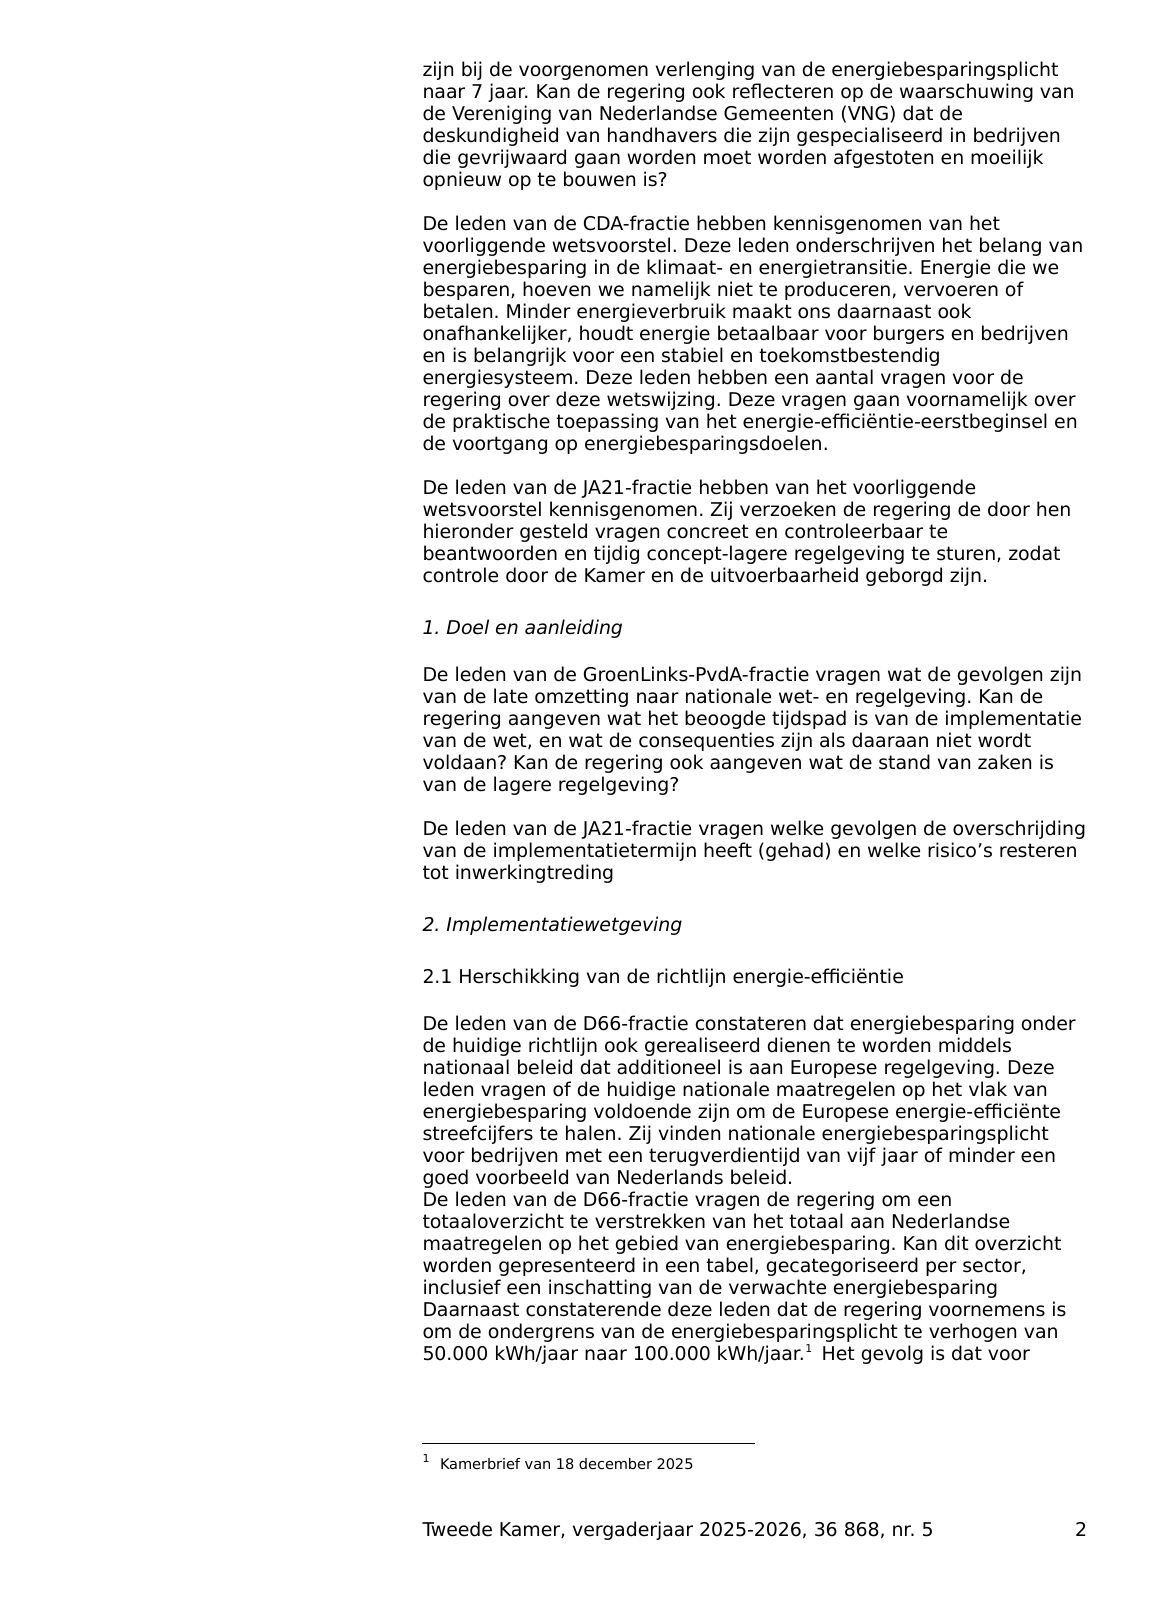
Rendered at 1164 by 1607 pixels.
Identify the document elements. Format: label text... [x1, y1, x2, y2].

text De leden van de GroenLinks-PvdA-fractie vragen wat de gevolgen zijn van de late omzetting naar nationale wet- en regelgeving. Kan de regering aangeven wat het beoogde tijdspad is van de implementatie van de wet, en wat de consequenties zijn als daaraan niet wordt voldaan? Kan de regering ook aangeven wat de stand van zaken is van de lagere regelgeving? [422, 664, 1087, 796]
text De leden van de D66-fractie constateren dat energiebesparing onder de huidige richtlijn ook gerealiseerd dienen te worden middels nationaal beleid dat additioneel is aan Europese regelgeving. Deze leden vragen of de huidige nationale maatregelen op het vlak van energiebesparing voldoende zijn om de Europese energie-efficiënte streefcijfers te halen. Zij vinden nationale energiebesparingsplicht voor bedrijven met een terugverdientijd van vijf jaar of minder een goed voorbeeld van Nederlands beleid. [422, 1013, 1087, 1189]
subtitle 1. Doel en aanleiding [422, 617, 1087, 639]
text zijn bij de voorgenomen verlenging van de energiebesparingsplicht naar 7 jaar. Kan de regering ook reflecteren op de waarschuwing van de Vereniging van Nederlandse Gemeenten (VNG) dat de deskundigheid van handhavers die zijn gespecialiseerd in bedrijven die gevrijwaard gaan worden moet worden afgestoten en moeilijk opnieuw op te bouwen is? [422, 59, 1087, 191]
text De leden van de D66-fractie vragen de regering om een totaaloverzicht te verstrekken van het totaal aan Nederlandse maatregelen op het gebied van energiebesparing. Kan dit overzicht worden gepresenteerd in een tabel, gecategoriseerd per sector, inclusief een inschatting van de verwachte energiebesparing Daarnaast constaterende deze leden dat de regering voornemens is om de ondergrens van de energiebesparingsplicht te verhogen van 50.000 kWh/jaar naar 100.000 kWh/jaar. Het gevolg is dat voor [422, 1189, 1087, 1364]
subtitle 2. Implementatiewetgeving [422, 914, 1087, 936]
text De leden van de JA21-fractie hebben van het voorliggende wetsvoorstel kennisgenomen. Zij verzoeken de regering de door hen hieronder gesteld vragen concreet en controleerbaar te beantwoorden en tijdig concept-lagere regelgeving te sturen, zodat controle door de Kamer en de uitvoerbaarheid geborgd zijn. [422, 477, 1087, 587]
subtitle 2.1 Herschikking van de richtlijn energie-efficiëntie [422, 966, 1087, 988]
text De leden van de CDA-fractie hebben kennisgenomen van het voorliggende wetsvoorstel. Deze leden onderschrijven het belang van energiebesparing in de klimaat- en energietransitie. Energie die we besparen, hoeven we namelijk niet te produceren, vervoeren of betalen. Minder energieverbruik maakt ons daarnaast ook onafhankelijker, houdt energie betaalbaar voor burgers en bedrijven en is belangrijk voor een stabiel en toekomstbestendig energiesysteem. Deze leden hebben een aantal vragen voor de regering over deze wetswijzing. Deze vragen gaan voornamelijk over de praktische toepassing van het energie-efficiëntie-eerstbeginsel en de voortgang op energiebesparingsdoelen. [422, 213, 1087, 455]
text De leden van de JA21-fractie vragen welke gevolgen de overschrijding van de implementatietermijn heeft (gehad) en welke risico’s resteren tot inwerkingtreding [422, 818, 1087, 884]
text Kamerbrief van 18 december 2025 [422, 1452, 1087, 1474]
